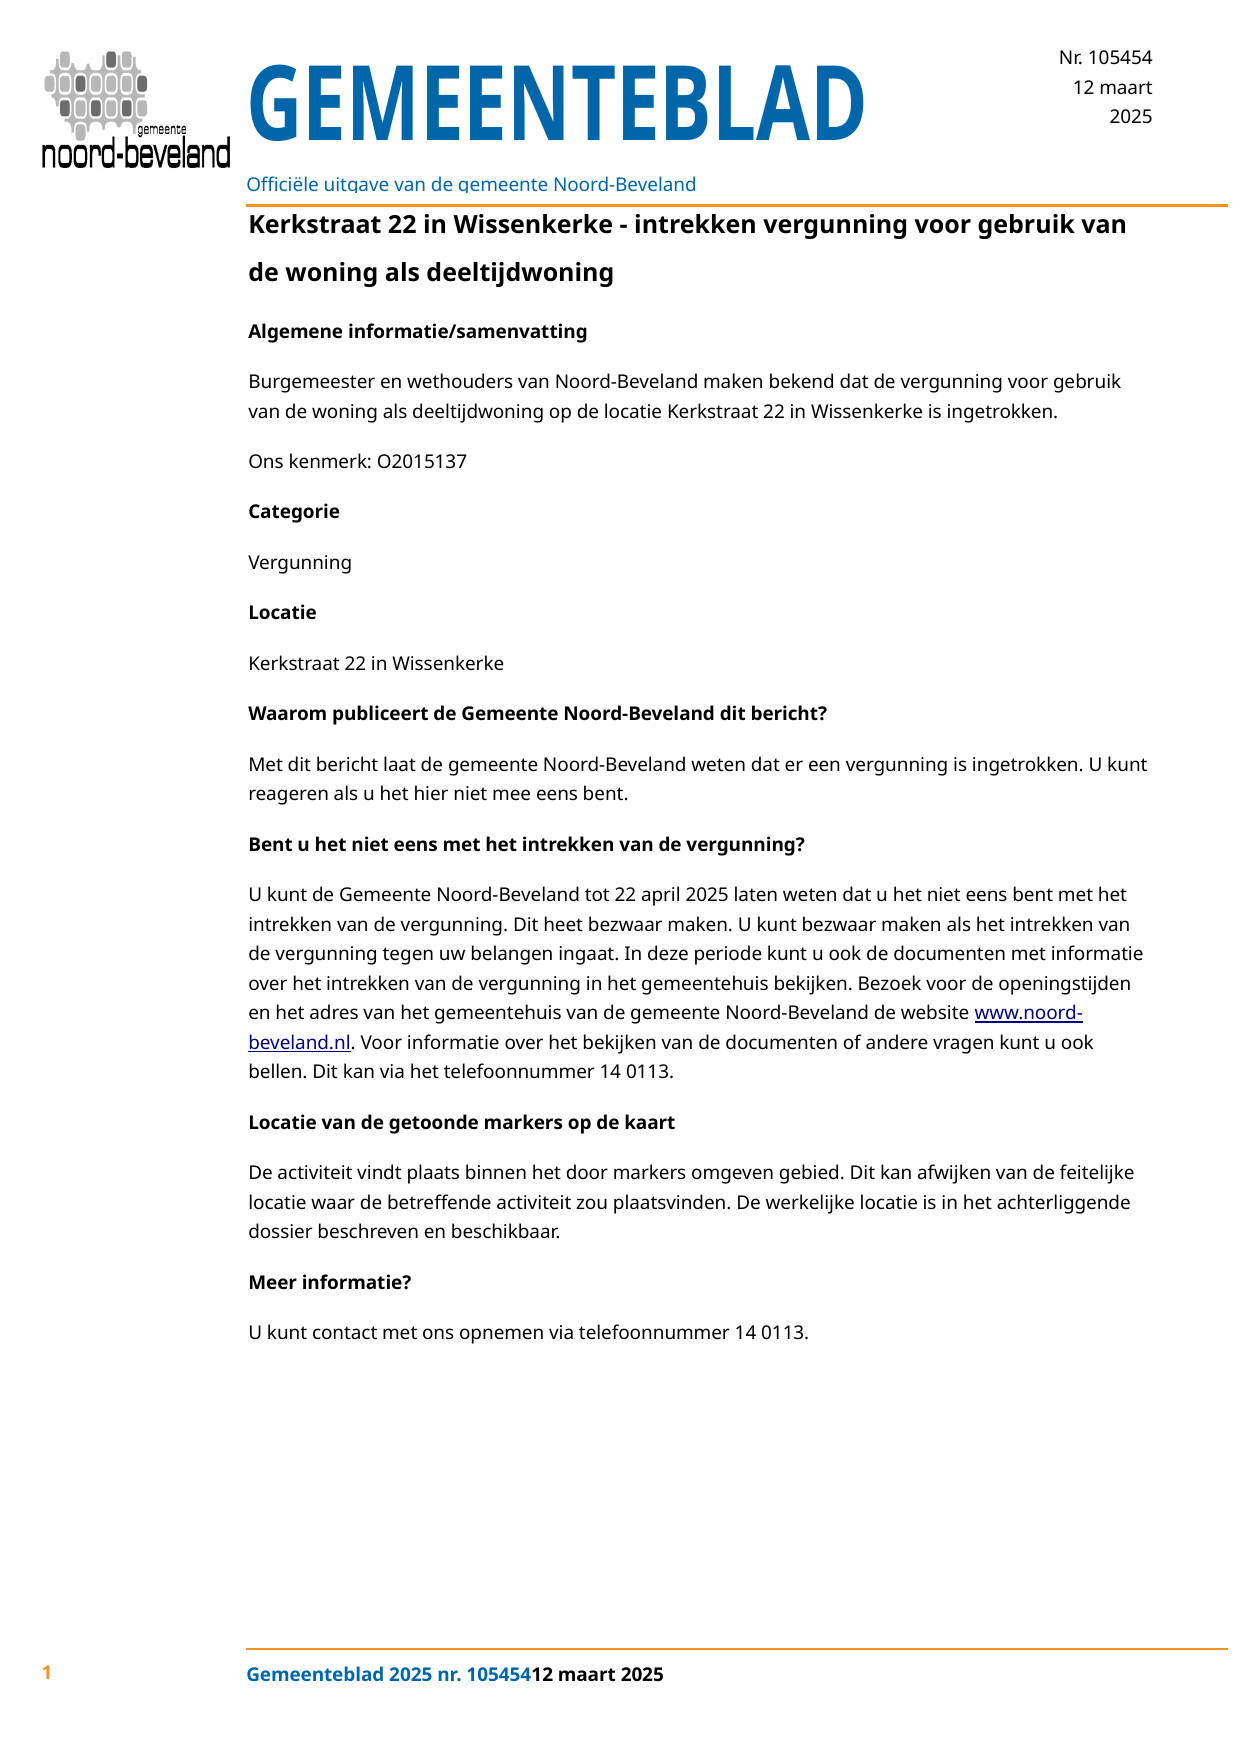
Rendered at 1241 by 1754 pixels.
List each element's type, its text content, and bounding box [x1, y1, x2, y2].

text Waarom publiceert de Gemeente Noord-Beveland dit bericht? [248, 700, 1152, 726]
text U kunt contact met ons opnemen via telefoonnummer 14 0113. [248, 1319, 1152, 1345]
text Ons kenmerk: O2015137 [248, 448, 1152, 474]
text Vergunning [248, 549, 1152, 575]
text Locatie [248, 599, 1152, 625]
text Met dit bericht laat de gemeente Noord-Beveland weten dat er een vergunning is ingetrokken. U kunt reageren als u het hier niet mee eens bent. [248, 751, 1152, 806]
text U kunt de Gemeente Noord-Beveland tot 22 april 2025 laten weten dat u het niet eens bent met het intrekken van de vergunning. Dit heet bezwaar maken. U kunt bezwaar maken als het intrekken van de vergunning tegen uw belangen ingaat. In deze periode kunt u ook de documenten met informatie over het intrekken van de vergunning in het gemeentehuis bekijken. Bezoek voor de openingstijden en het adres van het gemeentehuis van de gemeente Noord-Beveland de website www.noord-beveland.nl. Voor informatie over het bekijken van de documenten of andere vragen kunt u ook bellen. Dit kan via het telefoonnummer 14 0113. [248, 881, 1152, 1084]
text Kerkstraat 22 in Wissenkerke - intrekken vergunning voor gebruik van de woning als deeltijdwoning [248, 207, 1152, 288]
text Kerkstraat 22 in Wissenkerke [248, 650, 1152, 676]
text Bent u het niet eens met het intrekken van de vergunning? [248, 831, 1152, 857]
text Categorie [248, 499, 1152, 524]
text Meer informatie? [248, 1269, 1152, 1295]
text Locatie van de getoonde markers op de kaart [248, 1109, 1152, 1135]
text Burgemeester en wethouders van Noord-Beveland maken bekend dat de vergunning voor gebruik van de woning als deeltijdwoning op de locatie Kerkstraat 22 in Wissenkerke is ingetrokken. [248, 368, 1152, 424]
text Algemene informatie/samenvatting [248, 318, 1152, 344]
text De activiteit vindt plaats binnen het door markers omgeven gebied. Dit kan afwijken van de feitelijke locatie waar de betreffende activiteit zou plaatsvinden. De werkelijke locatie is in het achterliggende dossier beschreven en beschikbaar. [248, 1159, 1152, 1244]
picture [41, 47, 231, 172]
